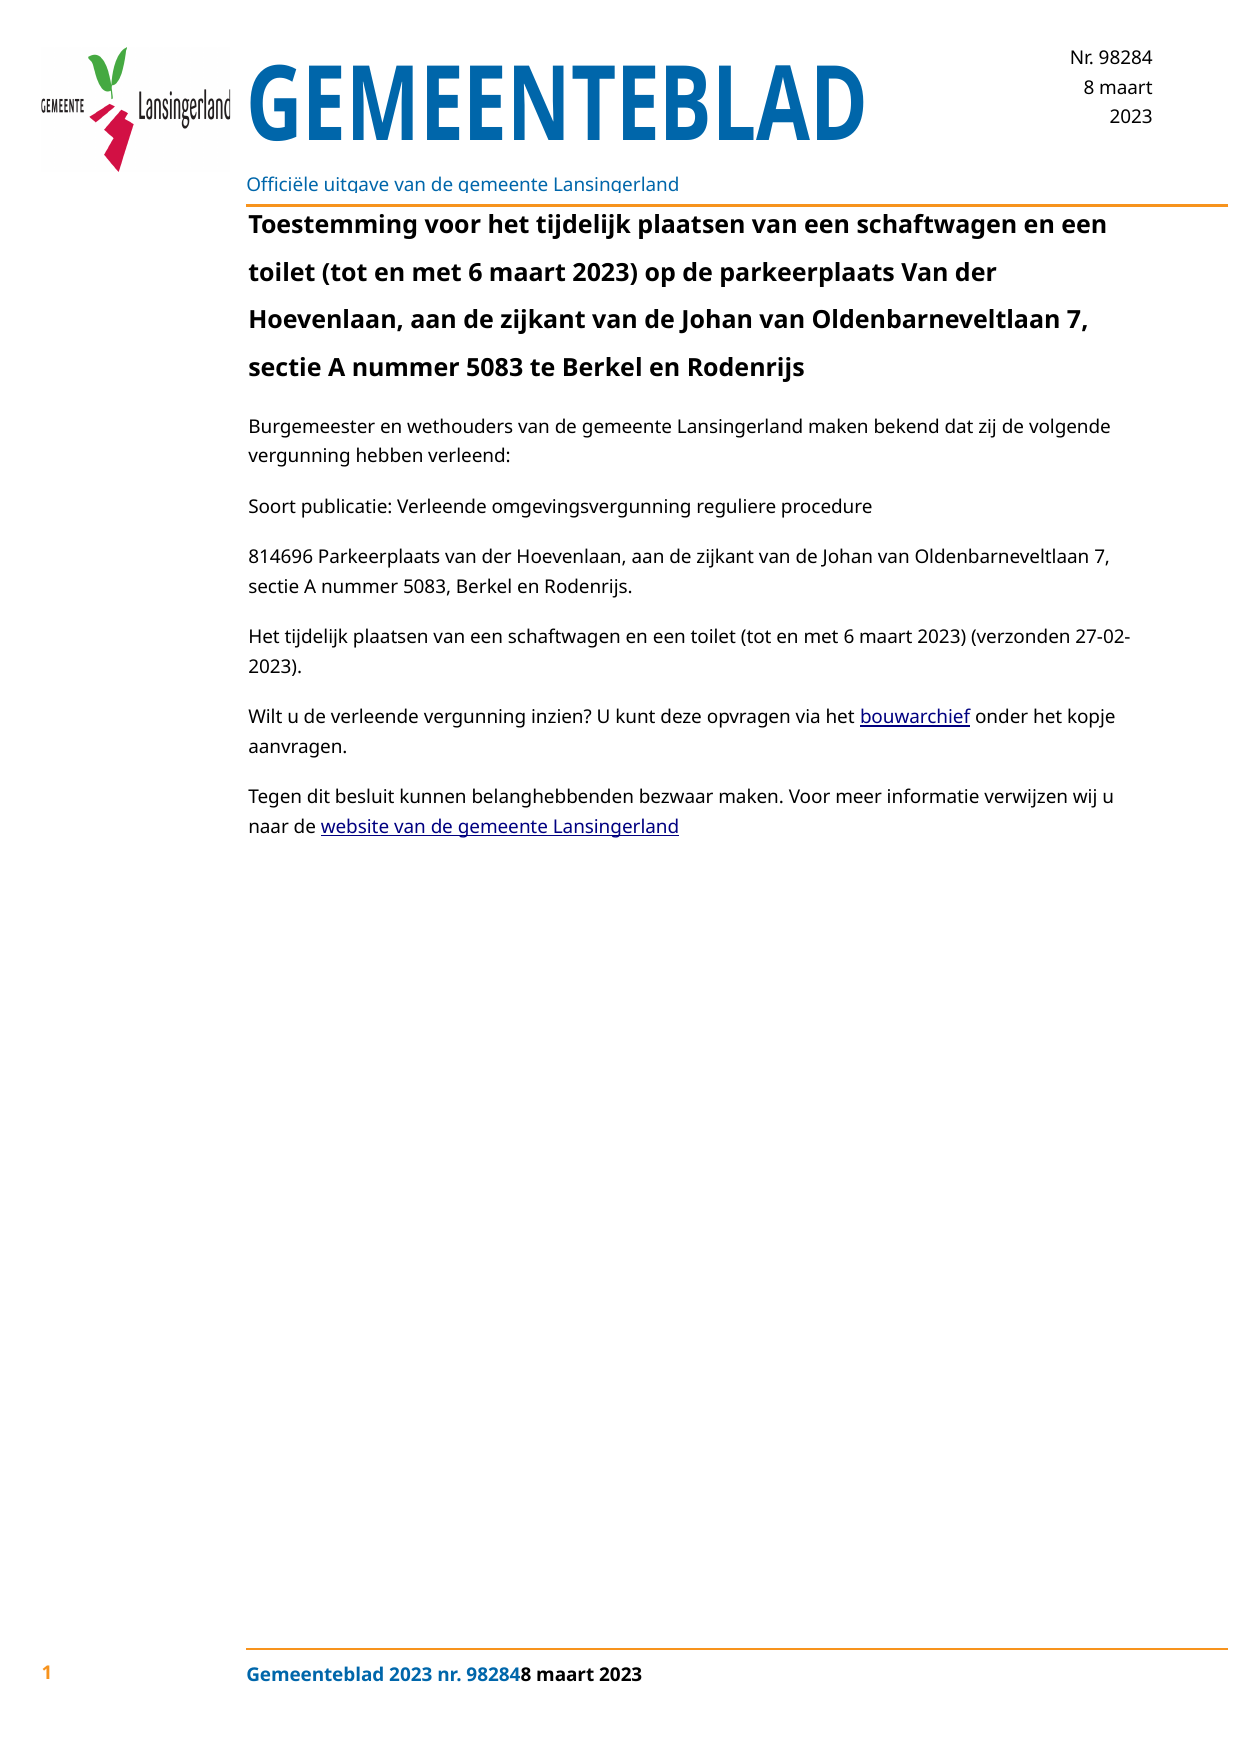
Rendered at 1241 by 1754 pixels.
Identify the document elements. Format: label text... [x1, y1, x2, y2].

text 814696 Parkeerplaats van der Hoevenlaan, aan de zijkant van de Johan van Oldenbarneveltlaan 7, sectie A nummer 5083, Berkel en Rodenrijs. [248, 543, 1152, 599]
text Het tijdelijk plaatsen van een schaftwagen en een toilet (tot en met 6 maart 2023) (verzonden 27-02-2023). [248, 623, 1152, 679]
text Soort publicatie: Verleende omgevingsvergunning reguliere procedure [248, 493, 1152, 519]
text Toestemming voor het tijdelijk plaatsen van een schaftwagen en een toilet (tot en met 6 maart 2023) op de parkeerplaats Van der Hoevenlaan, aan de zijkant van de Johan van Oldenbarneveltlaan 7, sectie A nummer 5083 te Berkel en Rodenrijs [248, 207, 1152, 384]
text Burgemeester en wethouders van de gemeente Lansingerland maken bekend dat zij de volgende vergunning hebben verleend: [248, 413, 1152, 468]
text Tegen dit besluit kunnen belanghebbenden bezwaar maken. Voor meer informatie verwijzen wij u naar de website van de gemeente Lansingerland [248, 783, 1152, 839]
picture [41, 47, 231, 172]
text Wilt u de verleende vergunning inzien? U kunt deze opvragen via het bouwarchief onder het kopje aanvragen. [248, 703, 1152, 759]
